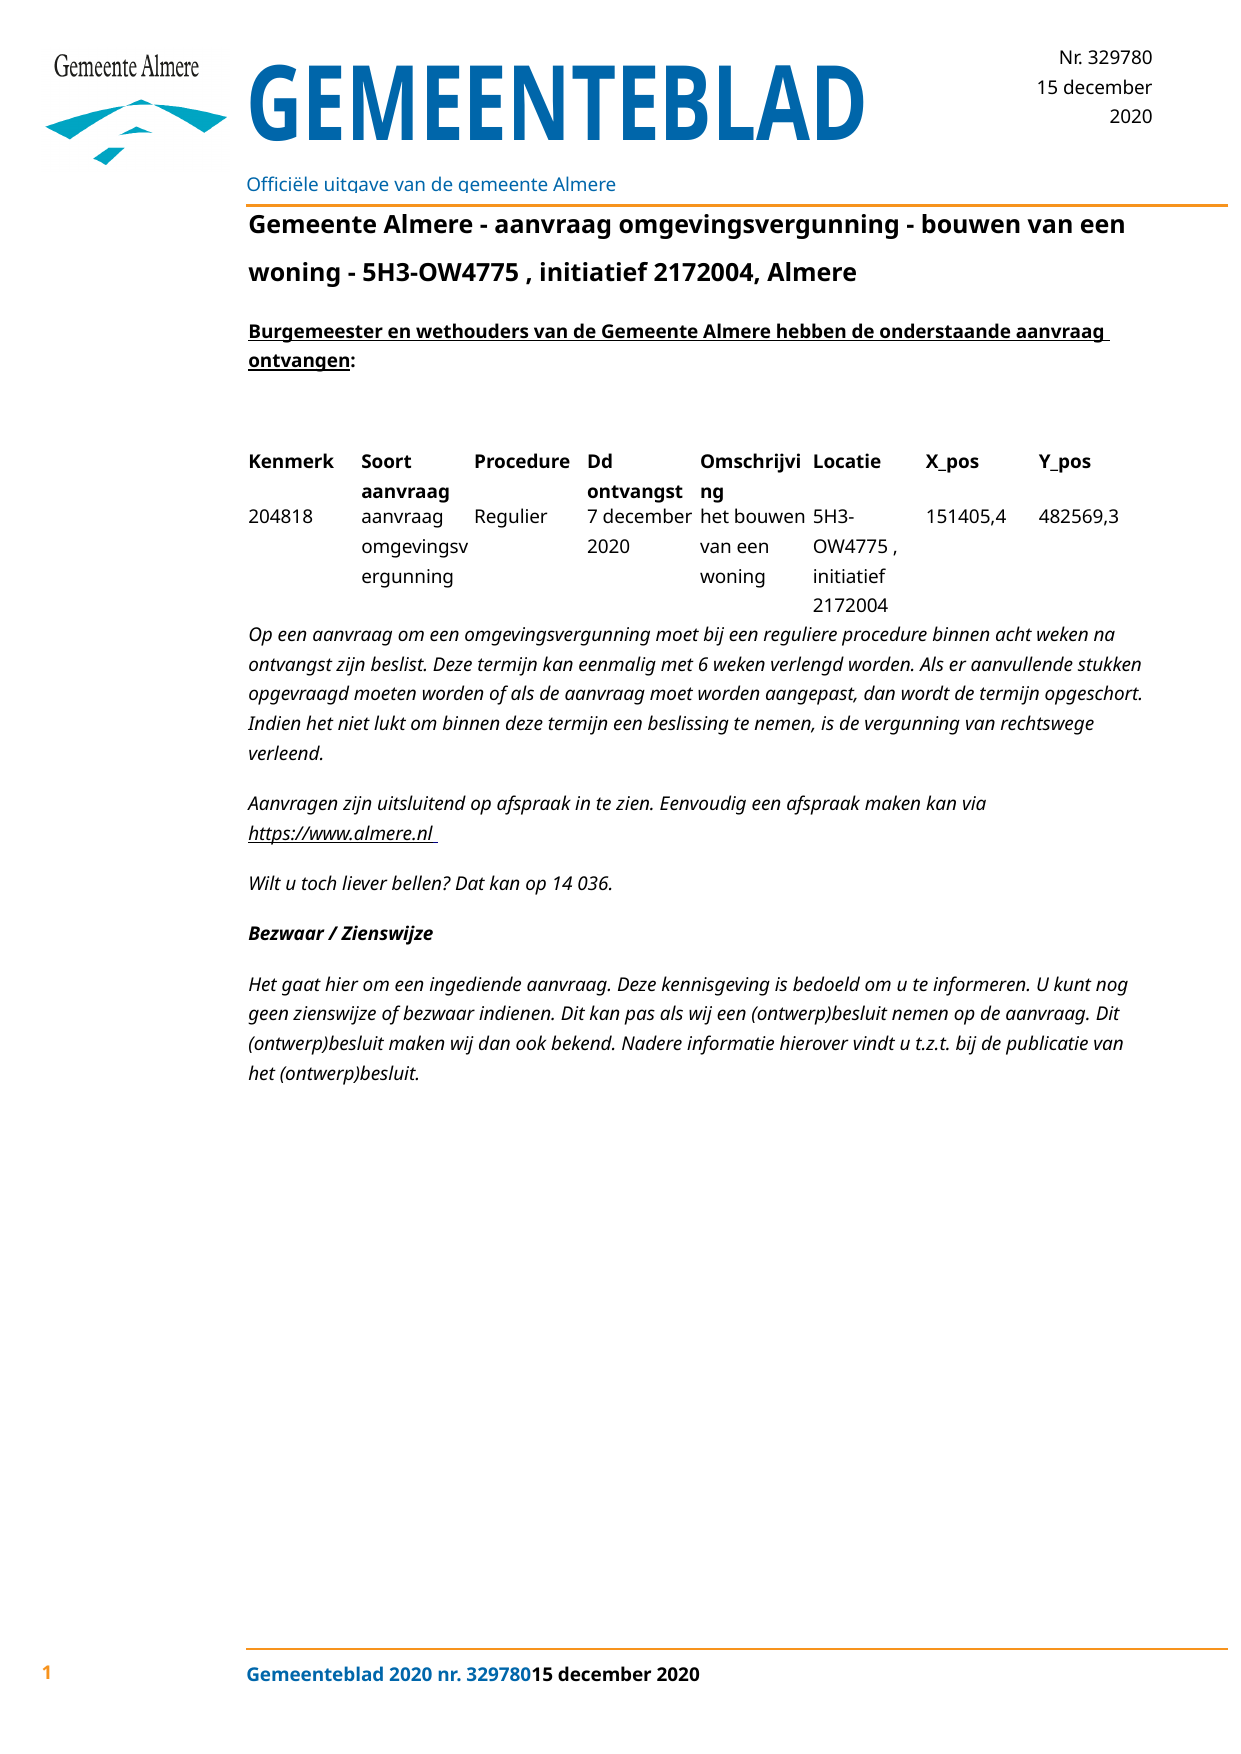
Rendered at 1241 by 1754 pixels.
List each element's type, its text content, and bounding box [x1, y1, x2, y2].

table_header Soort aanvraag [361, 449, 474, 504]
table_header Dd ontvangst [587, 449, 700, 504]
table_header Omschrijving [700, 449, 813, 504]
table_cell 5H3-OW4775 , initiatief 2172004 [813, 504, 926, 618]
table_header Locatie [813, 449, 926, 504]
text Gemeente Almere - aanvraag omgevingsvergunning - bouwen van een woning - 5H3-OW4775 , initiatief 2172004, Almere [248, 207, 1152, 288]
text Burgemeester en wethouders van de Gemeente Almere hebben de onderstaande aanvraag ontvangen: [248, 318, 1152, 373]
text Wilt u toch liever bellen? Dat kan op 14 036. [248, 870, 1152, 896]
table_cell 151405,4 [926, 504, 1038, 618]
table_header Procedure [474, 449, 587, 504]
table_header Y_pos [1039, 449, 1152, 504]
table_cell 204818 [248, 504, 361, 618]
table_cell 7 december 2020 [587, 504, 700, 618]
text Aanvragen zijn uitsluitend op afspraak in te zien. Eenvoudig een afspraak maken kan via https://www.almere.nl [248, 790, 1152, 846]
text Op een aanvraag om een omgevingsvergunning moet bij een reguliere procedure binnen acht weken na ontvangst zijn beslist. Deze termijn kan eenmalig met 6 weken verlengd worden. Als er aanvullende stukken opgevraagd moeten worden of als de aanvraag moet worden aangepast, dan wordt de termijn opgeschort. Indien het niet lukt om binnen deze termijn een beslissing te nemen, is de vergunning van rechtswege verleend. [248, 621, 1152, 766]
table_header Kenmerk [248, 449, 361, 504]
picture [41, 47, 231, 172]
text Bezwaar / Zienswijze [248, 921, 1152, 946]
text Het gaat hier om een ingediende aanvraag. Deze kennisgeving is bedoeld om u te informeren. U kunt nog geen zienswijze of bezwaar indienen. Dit kan pas als wij een (ontwerp)besluit nemen op de aanvraag. Dit (ontwerp)besluit maken wij dan ook bekend. Nadere informatie hierover vindt u t.z.t. bij de publicatie van het (ontwerp)besluit. [248, 971, 1152, 1086]
table_cell 482569,3 [1039, 504, 1152, 618]
table_cell aanvraag omgevingsvergunning [361, 504, 474, 618]
table_header X_pos [926, 449, 1038, 504]
table_cell het bouwen van een woning [700, 504, 813, 618]
table_cell Regulier [474, 504, 587, 618]
